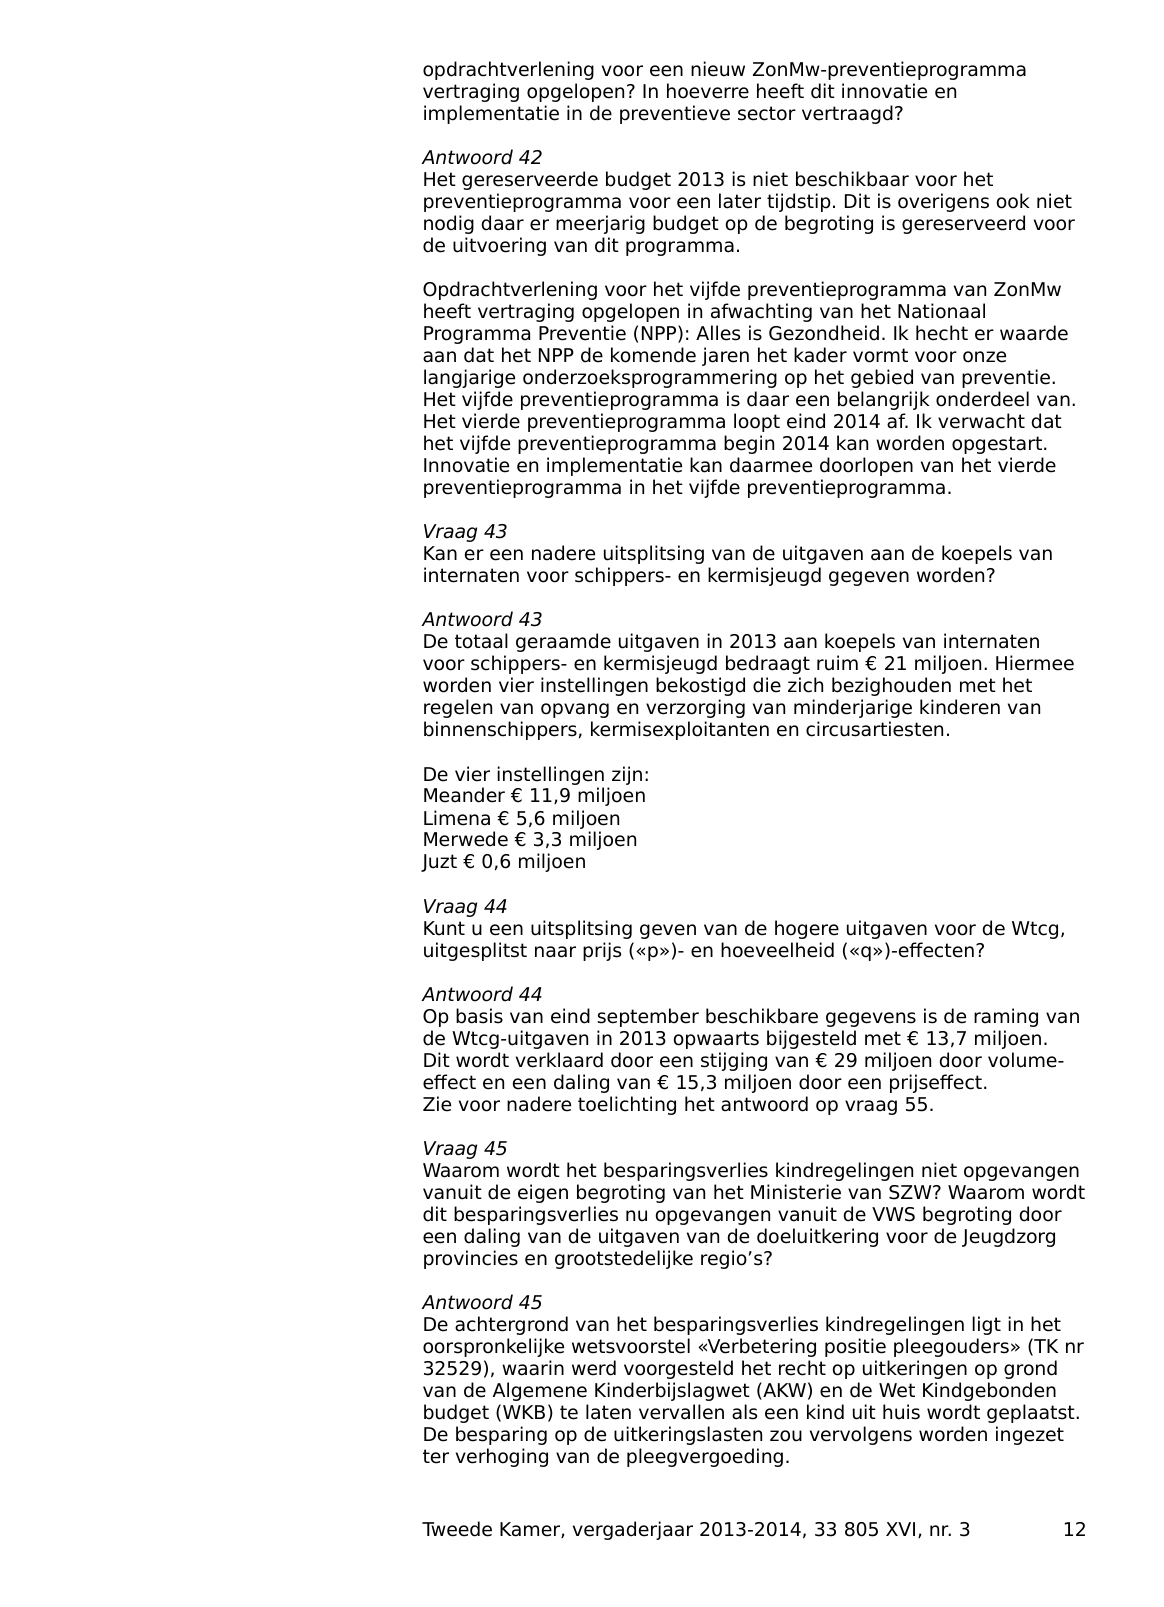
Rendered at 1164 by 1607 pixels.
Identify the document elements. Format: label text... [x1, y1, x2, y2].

text opdrachtverlening voor een nieuw ZonMw-preventieprogramma vertraging opgelopen? In hoeverre heeft dit innovatie en implementatie in de preventieve sector vertraagd? [422, 59, 1087, 125]
text Opdrachtverlening voor het vijfde preventieprogramma van ZonMw heeft vertraging opgelopen in afwachting van het Nationaal Programma Preventie (NPP): Alles is Gezondheid. Ik hecht er waarde aan dat het NPP de komende jaren het kader vormt voor onze langjarige onderzoeksprogrammering op het gebied van preventie. Het vijfde preventieprogramma is daar een belangrijk onderdeel van. Het vierde preventieprogramma loopt eind 2014 af. Ik verwacht dat het vijfde preventieprogramma begin 2014 kan worden opgestart. Innovatie en implementatie kan daarmee doorlopen van het vierde preventieprogramma in het vijfde preventieprogramma. [422, 279, 1087, 499]
text Vraag 43 [422, 521, 1087, 543]
text Juzt € 0,6 miljoen [422, 851, 1087, 873]
text Vraag 44 [422, 896, 1087, 917]
text Op basis van eind september beschikbare gegevens is de raming van de Wtcg-uitgaven in 2013 opwaarts bijgesteld met € 13,7 miljoen. [422, 1006, 1087, 1049]
text De totaal geraamde uitgaven in 2013 aan koepels van internaten voor schippers- en kermisjeugd bedraagt ruim € 21 miljoen. Hiermee worden vier instellingen bekostigd die zich bezighouden met het regelen van opvang en verzorging van minderjarige kinderen van binnenschippers, kermisexploitanten en circusartiesten. [422, 631, 1087, 741]
text Het gereserveerde budget 2013 is niet beschikbaar voor het preventieprogramma voor een later tijdstip. Dit is overigens ook niet nodig daar er meerjarig budget op de begroting is gereserveerd voor de uitvoering van dit programma. [422, 169, 1087, 257]
text Limena € 5,6 miljoen [422, 807, 1087, 829]
text Merwede € 3,3 miljoen [422, 829, 1087, 851]
text Dit wordt verklaard door een stijging van € 29 miljoen door volume-effect en een daling van € 15,3 miljoen door een prijseffect. [422, 1049, 1087, 1093]
text Antwoord 42 [422, 147, 1087, 169]
text Meander € 11,9 miljoen [422, 785, 1087, 807]
text Kunt u een uitsplitsing geven van de hogere uitgaven voor de Wtcg, uitgesplitst naar prijs («p»)- en hoeveelheid («q»)-effecten? [422, 917, 1087, 961]
text Kan er een nadere uitsplitsing van de uitgaven aan de koepels van internaten voor schippers- en kermisjeugd gegeven worden? [422, 543, 1087, 587]
text De vier instellingen zijn: [422, 763, 1087, 785]
text Antwoord 45 [422, 1292, 1087, 1314]
text Antwoord 44 [422, 984, 1087, 1006]
text Zie voor nadere toelichting het antwoord op vraag 55. [422, 1093, 1087, 1116]
text Waarom wordt het besparingsverlies kindregelingen niet opgevangen vanuit de eigen begroting van het Ministerie van SZW? Waarom wordt dit besparingsverlies nu opgevangen vanuit de VWS begroting door een daling van de uitgaven van de doeluitkering voor de Jeugdzorg provincies en grootstedelijke regio’s? [422, 1160, 1087, 1269]
text De achtergrond van het besparingsverlies kindregelingen ligt in het oorspronkelijke wetsvoorstel «Verbetering positie pleegouders» (TK nr 32529), waarin werd voorgesteld het recht op uitkeringen op grond van de Algemene Kinderbijslagwet (AKW) en de Wet Kindgebonden budget (WKB) te laten vervallen als een kind uit huis wordt geplaatst. De besparing op de uitkeringslasten zou vervolgens worden ingezet ter verhoging van de pleegvergoeding. [422, 1314, 1087, 1468]
text Vraag 45 [422, 1138, 1087, 1160]
text Antwoord 43 [422, 609, 1087, 631]
